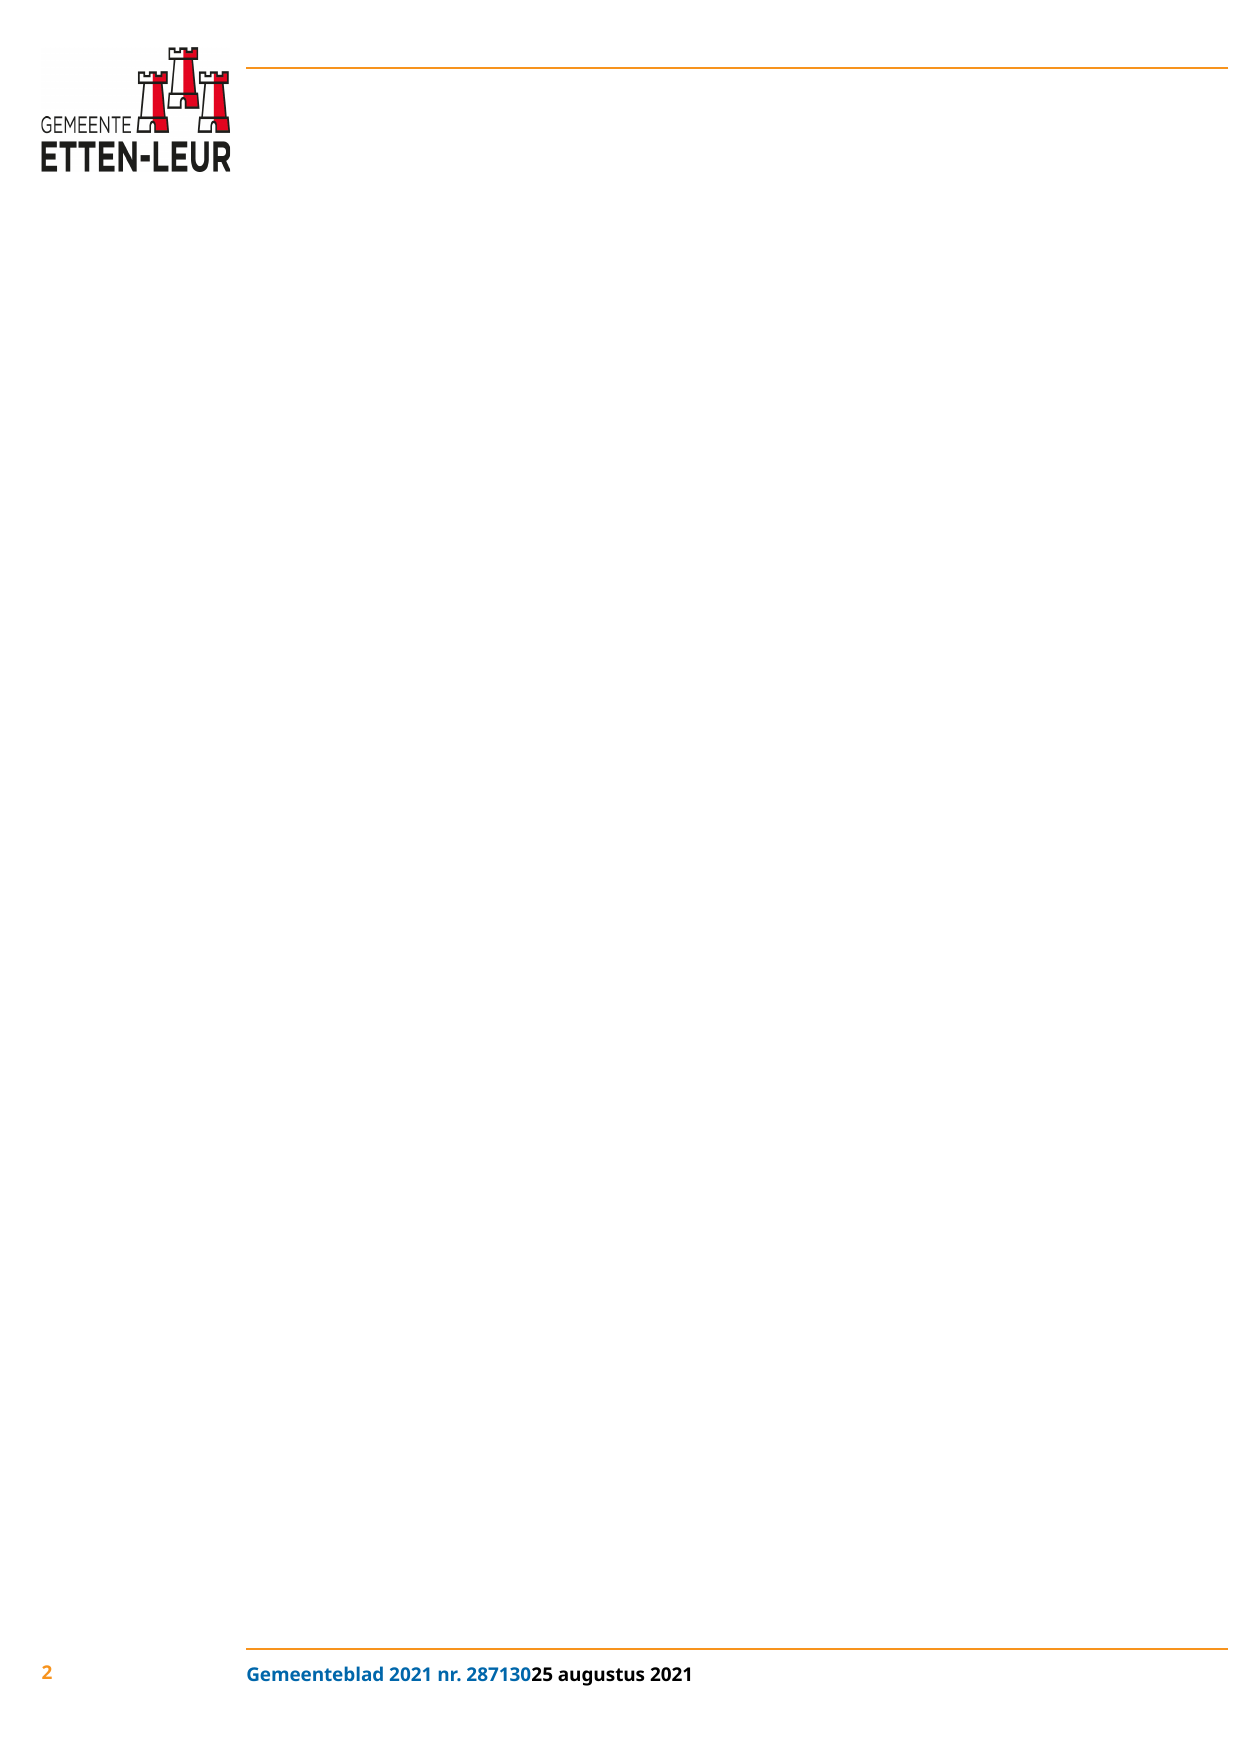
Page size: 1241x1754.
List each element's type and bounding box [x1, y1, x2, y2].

picture [41, 47, 231, 172]
